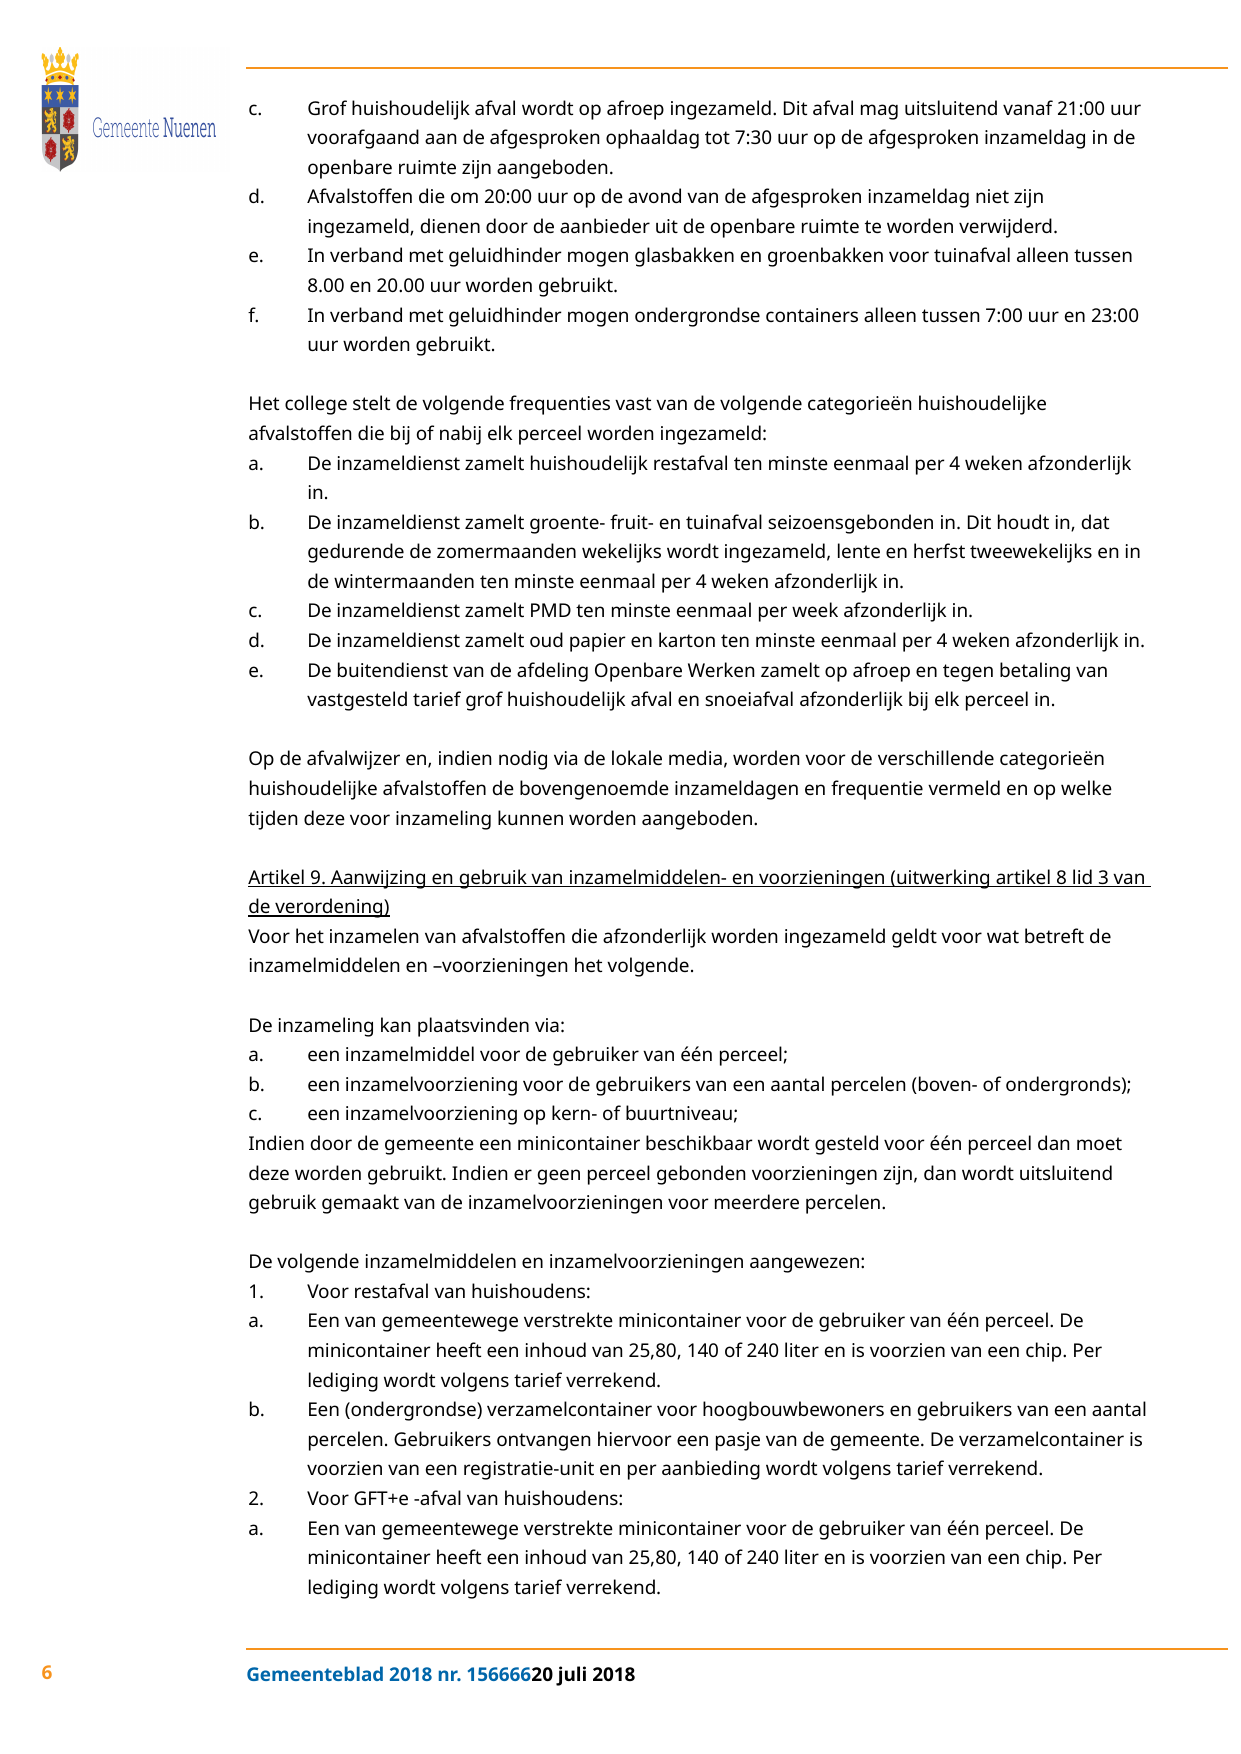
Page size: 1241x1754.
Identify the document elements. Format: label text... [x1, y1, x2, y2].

list De inzameldienst zamelt groente- fruit- en tuinafval seizoensgebonden in. Dit houdt in, dat gedurende de zomermaanden wekelijks wordt ingezameld, lente en herfst tweewekelijks en in de wintermaanden ten minste eenmaal per 4 weken afzonderlijk in. [248, 509, 1152, 594]
list Grof huishoudelijk afval wordt op afroep ingezameld. Dit afval mag uitsluitend vanaf 21:00 uur voorafgaand aan de afgesproken ophaaldag tot 7:30 uur op de afgesproken inzameldag in de openbare ruimte zijn aangeboden. [248, 95, 1152, 180]
text De volgende inzamelmiddelen en inzamelvoorzieningen aangewezen: [248, 1248, 1152, 1274]
list Een van gemeentewege verstrekte minicontainer voor de gebruiker van één perceel. De minicontainer heeft een inhoud van 25,80, 140 of 240 liter en is voorzien van een chip. Per lediging wordt volgens tarief verrekend. [248, 1515, 1152, 1600]
list De buitendienst van de afdeling Openbare Werken zamelt op afroep en tegen betaling van vastgesteld tarief grof huishoudelijk afval en snoeiafval afzonderlijk bij elk perceel in. [248, 657, 1152, 712]
picture [41, 47, 231, 172]
list Voor GFT+e -afval van huishoudens: [248, 1485, 1152, 1511]
text De inzameling kan plaatsvinden via: [248, 1012, 1152, 1038]
text Op de afvalwijzer en, indien nodig via de lokale media, worden voor de verschillende categorieën huishoudelijke afvalstoffen de bovengenoemde inzameldagen en frequentie vermeld en op welke tijden deze voor inzameling kunnen worden aangeboden. [248, 746, 1152, 831]
list In verband met geluidhinder mogen ondergrondse containers alleen tussen 7:00 uur en 23:00 uur worden gebruikt. [248, 302, 1152, 357]
list een inzamelvoorziening op kern- of buurtniveau; [248, 1101, 1152, 1126]
list Een van gemeentewege verstrekte minicontainer voor de gebruiker van één perceel. De minicontainer heeft een inhoud van 25,80, 140 of 240 liter en is voorzien van een chip. Per lediging wordt volgens tarief verrekend. [248, 1308, 1152, 1393]
list Een (ondergrondse) verzamelcontainer voor hoogbouwbewoners en gebruikers van een aantal percelen. Gebruikers ontvangen hiervoor een pasje van de gemeente. De verzamelcontainer is voorzien van een registratie-unit en per aanbieding wordt volgens tarief verrekend. [248, 1396, 1152, 1481]
text Indien door de gemeente een minicontainer beschikbaar wordt gesteld voor één perceel dan moet deze worden gebruikt. Indien er geen perceel gebonden voorzieningen zijn, dan wordt uitsluitend gebruik gemaakt van de inzamelvoorzieningen voor meerdere percelen. [248, 1130, 1152, 1215]
list een inzamelvoorziening voor de gebruikers van een aantal percelen (boven- of ondergronds); [248, 1071, 1152, 1097]
list De inzameldienst zamelt PMD ten minste eenmaal per week afzonderlijk in. [248, 598, 1152, 623]
list een inzamelmiddel voor de gebruiker van één perceel; [248, 1041, 1152, 1067]
list Afvalstoffen die om 20:00 uur op de avond van de afgesproken inzameldag niet zijn ingezameld, dienen door de aanbieder uit de openbare ruimte te worden verwijderd. [248, 183, 1152, 239]
text Artikel 9. Aanwijzing en gebruik van inzamelmiddelen- en voorzieningen (uitwerking artikel 8 lid 3 van de verordening) [248, 864, 1152, 919]
text Het college stelt de volgende frequenties vast van de volgende categorieën huishoudelijke afvalstoffen die bij of nabij elk perceel worden ingezameld: [248, 391, 1152, 446]
list De inzameldienst zamelt huishoudelijk restafval ten minste eenmaal per 4 weken afzonderlijk in. [248, 450, 1152, 505]
list Voor restafval van huishoudens: [248, 1278, 1152, 1304]
list In verband met geluidhinder mogen glasbakken en groenbakken voor tuinafval alleen tussen 8.00 en 20.00 uur worden gebruikt. [248, 243, 1152, 298]
text Voor het inzamelen van afvalstoffen die afzonderlijk worden ingezameld geldt voor wat betreft de inzamelmiddelen en –voorzieningen het volgende. [248, 923, 1152, 978]
list De inzameldienst zamelt oud papier en karton ten minste eenmaal per 4 weken afzonderlijk in. [248, 627, 1152, 653]
